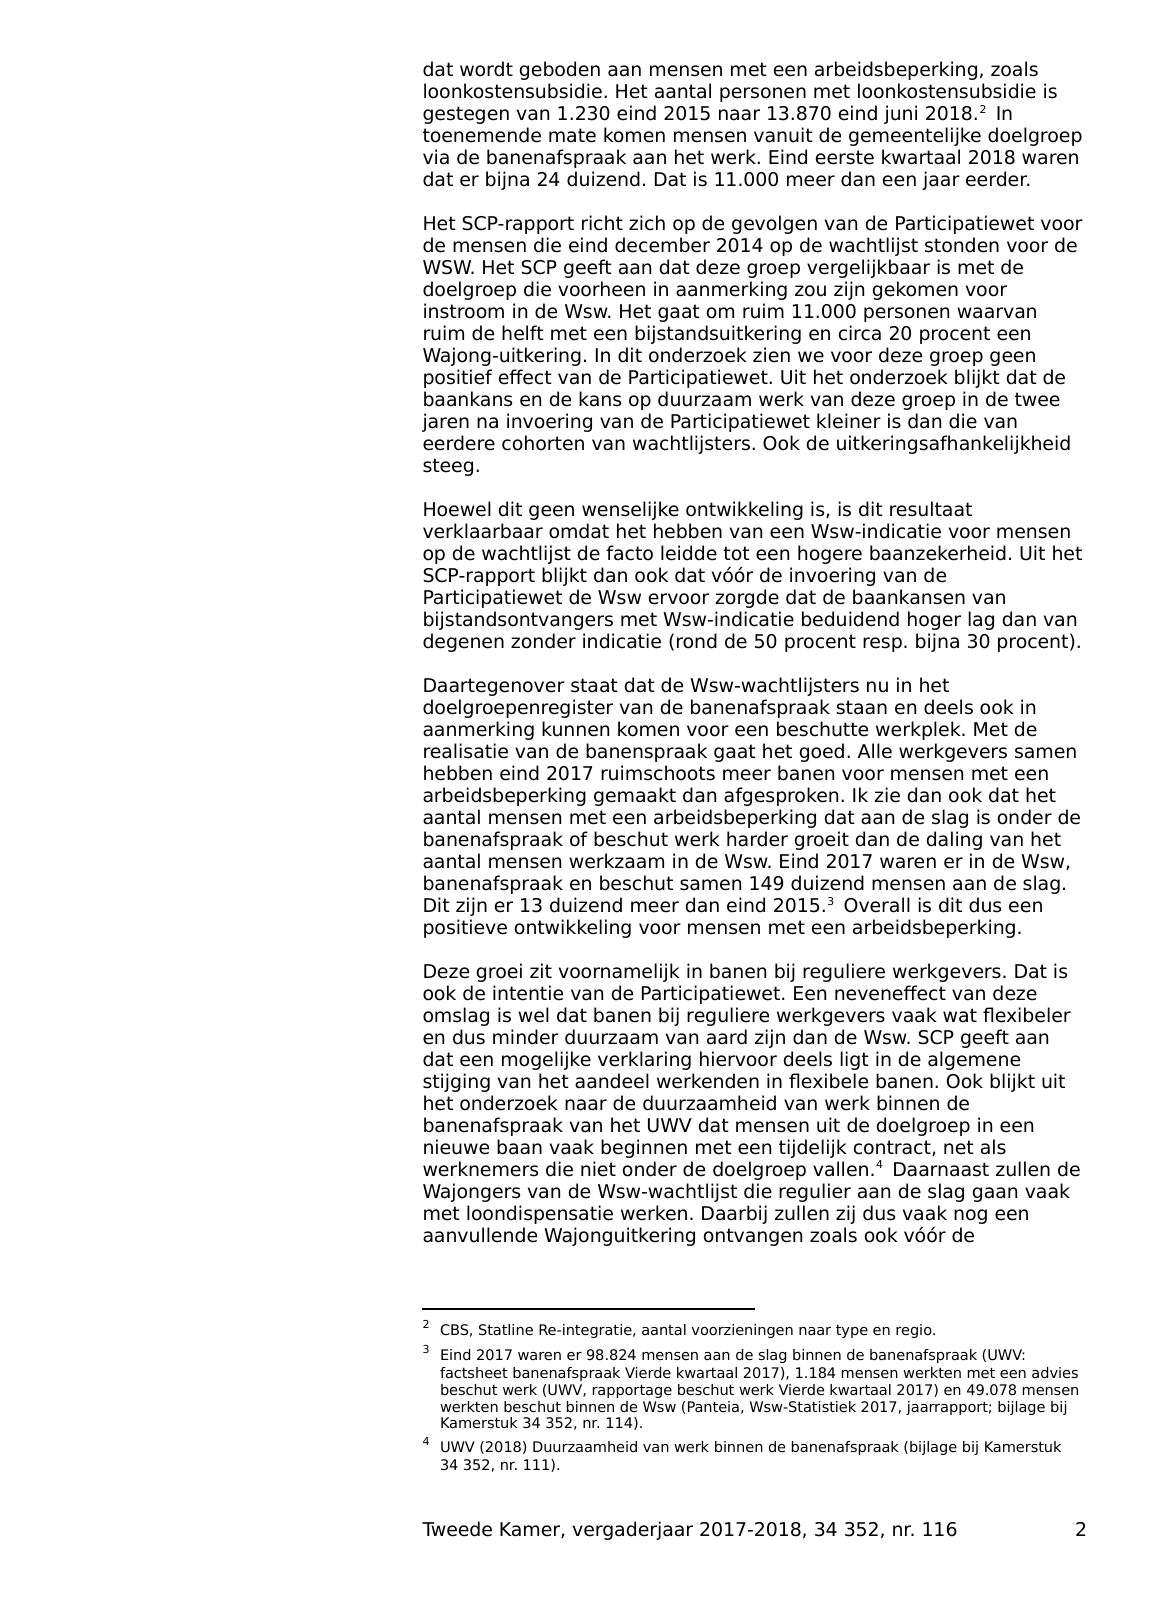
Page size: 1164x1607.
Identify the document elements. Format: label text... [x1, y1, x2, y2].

text UWV (2018) Duurzaamheid van werk binnen de banenafspraak (bijlage bij Kamerstuk 34 352, nr. 111). [422, 1435, 1087, 1474]
text dat wordt geboden aan mensen met een arbeidsbeperking, zoals loonkostensubsidie. Het aantal personen met loonkostensubsidie is gestegen van 1.230 eind 2015 naar 13.870 eind juni 2018. In toenemende mate komen mensen vanuit de gemeentelijke doelgroep via de banenafspraak aan het werk. Eind eerste kwartaal 2018 waren dat er bijna 24 duizend. Dat is 11.000 meer dan een jaar eerder. [422, 59, 1087, 191]
text Het SCP-rapport richt zich op de gevolgen van de Participatiewet voor de mensen die eind december 2014 op de wachtlijst stonden voor de WSW. Het SCP geeft aan dat deze groep vergelijkbaar is met de doelgroep die voorheen in aanmerking zou zijn gekomen voor instroom in de Wsw. Het gaat om ruim 11.000 personen waarvan ruim de helft met een bijstandsuitkering en circa 20 procent een Wajong-uitkering. In dit onderzoek zien we voor deze groep geen positief effect van de Participatiewet. Uit het onderzoek blijkt dat de baankans en de kans op duurzaam werk van deze groep in de twee jaren na invoering van de Participatiewet kleiner is dan die van eerdere cohorten van wachtlijsters. Ook de uitkeringsafhankelijkheid steeg. [422, 213, 1087, 477]
text CBS, Statline Re-integratie, aantal voorzieningen naar type en regio. [422, 1318, 1087, 1340]
text Daartegenover staat dat de Wsw-wachtlijsters nu in het doelgroepenregister van de banenafspraak staan en deels ook in aanmerking kunnen komen voor een beschutte werkplek. Met de realisatie van de banenspraak gaat het goed. Alle werkgevers samen hebben eind 2017 ruimschoots meer banen voor mensen met een arbeidsbeperking gemaakt dan afgesproken. Ik zie dan ook dat het aantal mensen met een arbeidsbeperking dat aan de slag is onder de banenafspraak of beschut werk harder groeit dan de daling van het aantal mensen werkzaam in de Wsw. Eind 2017 waren er in de Wsw, banenafspraak en beschut samen 149 duizend mensen aan de slag. Dit zijn er 13 duizend meer dan eind 2015. Overall is dit dus een positieve ontwikkeling voor mensen met een arbeidsbeperking. [422, 675, 1087, 939]
text Deze groei zit voornamelijk in banen bij reguliere werkgevers. Dat is ook de intentie van de Participatiewet. Een neveneffect van deze omslag is wel dat banen bij reguliere werkgevers vaak wat flexibeler en dus minder duurzaam van aard zijn dan de Wsw. SCP geeft aan dat een mogelijke verklaring hiervoor deels ligt in de algemene stijging van het aandeel werkenden in flexibele banen. Ook blijkt uit het onderzoek naar de duurzaamheid van werk binnen de banenafspraak van het UWV dat mensen uit de doelgroep in een nieuwe baan vaak beginnen met een tijdelijk contract, net als werknemers die niet onder de doelgroep vallen. Daarnaast zullen de Wajongers van de Wsw-wachtlijst die regulier aan de slag gaan vaak met loondispensatie werken. Daarbij zullen zij dus vaak nog een aanvullende Wajonguitkering ontvangen zoals ook vóór de [422, 961, 1087, 1247]
text Hoewel dit geen wenselijke ontwikkeling is, is dit resultaat verklaarbaar omdat het hebben van een Wsw-indicatie voor mensen op de wachtlijst de facto leidde tot een hogere baanzekerheid. Uit het SCP-rapport blijkt dan ook dat vóór de invoering van de Participatiewet de Wsw ervoor zorgde dat de baankansen van bijstandsontvangers met Wsw-indicatie beduidend hoger lag dan van degenen zonder indicatie (rond de 50 procent resp. bijna 30 procent). [422, 499, 1087, 653]
text Eind 2017 waren er 98.824 mensen aan de slag binnen de banenafspraak (UWV: factsheet banenafspraak Vierde kwartaal 2017), 1.184 mensen werkten met een advies beschut werk (UWV, rapportage beschut werk Vierde kwartaal 2017) en 49.078 mensen werkten beschut binnen de Wsw (Panteia, Wsw-Statistiek 2017, jaarrapport; bijlage bij Kamerstuk 34 352, nr. 114). [422, 1343, 1087, 1432]
